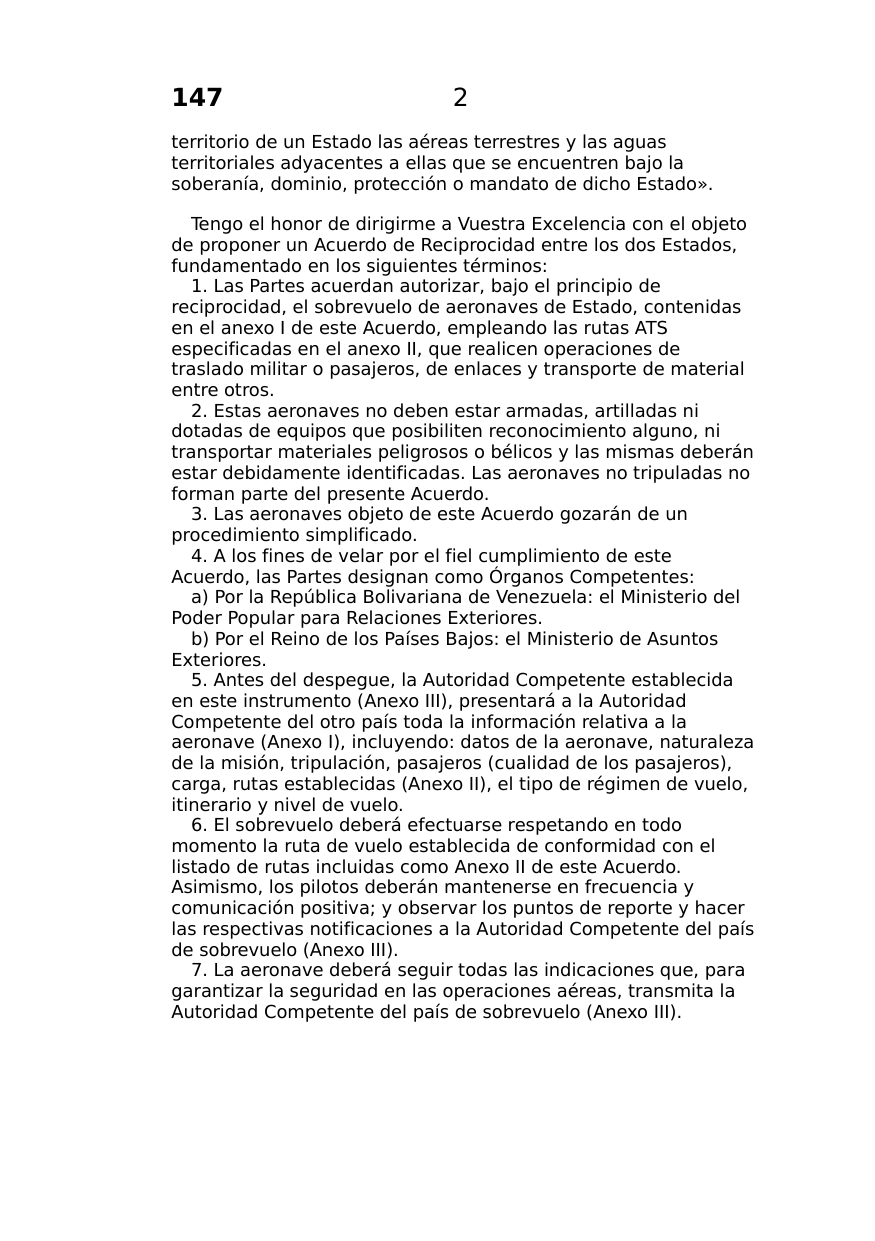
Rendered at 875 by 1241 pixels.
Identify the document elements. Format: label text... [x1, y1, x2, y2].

text b) Por el Reino de los Países Bajos: el Ministerio de Asuntos Exteriores. [171, 629, 756, 670]
text 5. Antes del despegue, la Autoridad Competente establecida en este instrumento (Anexo III), presentará a la Autoridad Competente del otro país toda la información relativa a la aeronave (Anexo I), incluyendo: datos de la aeronave, naturaleza de la misión, tripulación, pasajeros (cualidad de los pasajeros), carga, rutas establecidas (Anexo II), el tipo de régimen de vuelo, itinerario y nivel de vuelo. [171, 670, 756, 815]
text 2. Estas aeronaves no deben estar armadas, artilladas ni dotadas de equipos que posibiliten reconocimiento alguno, ni transportar materiales peligrosos o bélicos y las mismas deberán estar debidamente identificadas. Las aeronaves no tripuladas no forman parte del presente Acuerdo. [171, 401, 756, 504]
text 4. A los fines de velar por el fiel cumplimiento de este Acuerdo, las Partes designan como Órganos Competentes: [171, 546, 756, 587]
text Tengo el honor de dirigirme a Vuestra Excelencia con el objeto de proponer un Acuerdo de Reciprocidad entre los dos Estados, fundamentado en los siguientes términos: [171, 214, 756, 276]
text territorio de un Estado las aéreas terrestres y las aguas territoriales adyacentes a ellas que se encuentren bajo la soberanía, dominio, protección o mandato de dicho Estado». [171, 132, 756, 194]
text a) Por la República Bolivariana de Venezuela: el Ministerio del Poder Popular para Relaciones Exteriores. [171, 587, 756, 629]
text 1. Las Partes acuerdan autorizar, bajo el principio de reciprocidad, el sobrevuelo de aeronaves de Estado, contenidas en el anexo I de este Acuerdo, empleando las rutas ATS especificadas en el anexo II, que realicen operaciones de traslado militar o pasajeros, de enlaces y transporte de material entre otros. [171, 276, 756, 401]
text 7. La aeronave deberá seguir todas las indicaciones que, para garantizar la seguridad en las operaciones aéreas, transmita la Autoridad Competente del país de sobrevuelo (Anexo III). [171, 960, 756, 1022]
text 6. El sobrevuelo deberá efectuarse respetando en todo momento la ruta de vuelo establecida de conformidad con el listado de rutas incluidas como Anexo II de este Acuerdo. Asimismo, los pilotos deberán mantenerse en frecuencia y comunicación positiva; y observar los puntos de reporte y hacer las respectivas notificaciones a la Autoridad Competente del país de sobrevuelo (Anexo III). [171, 815, 756, 960]
text 3. Las aeronaves objeto de este Acuerdo gozarán de un procedimiento simplificado. [171, 504, 756, 546]
